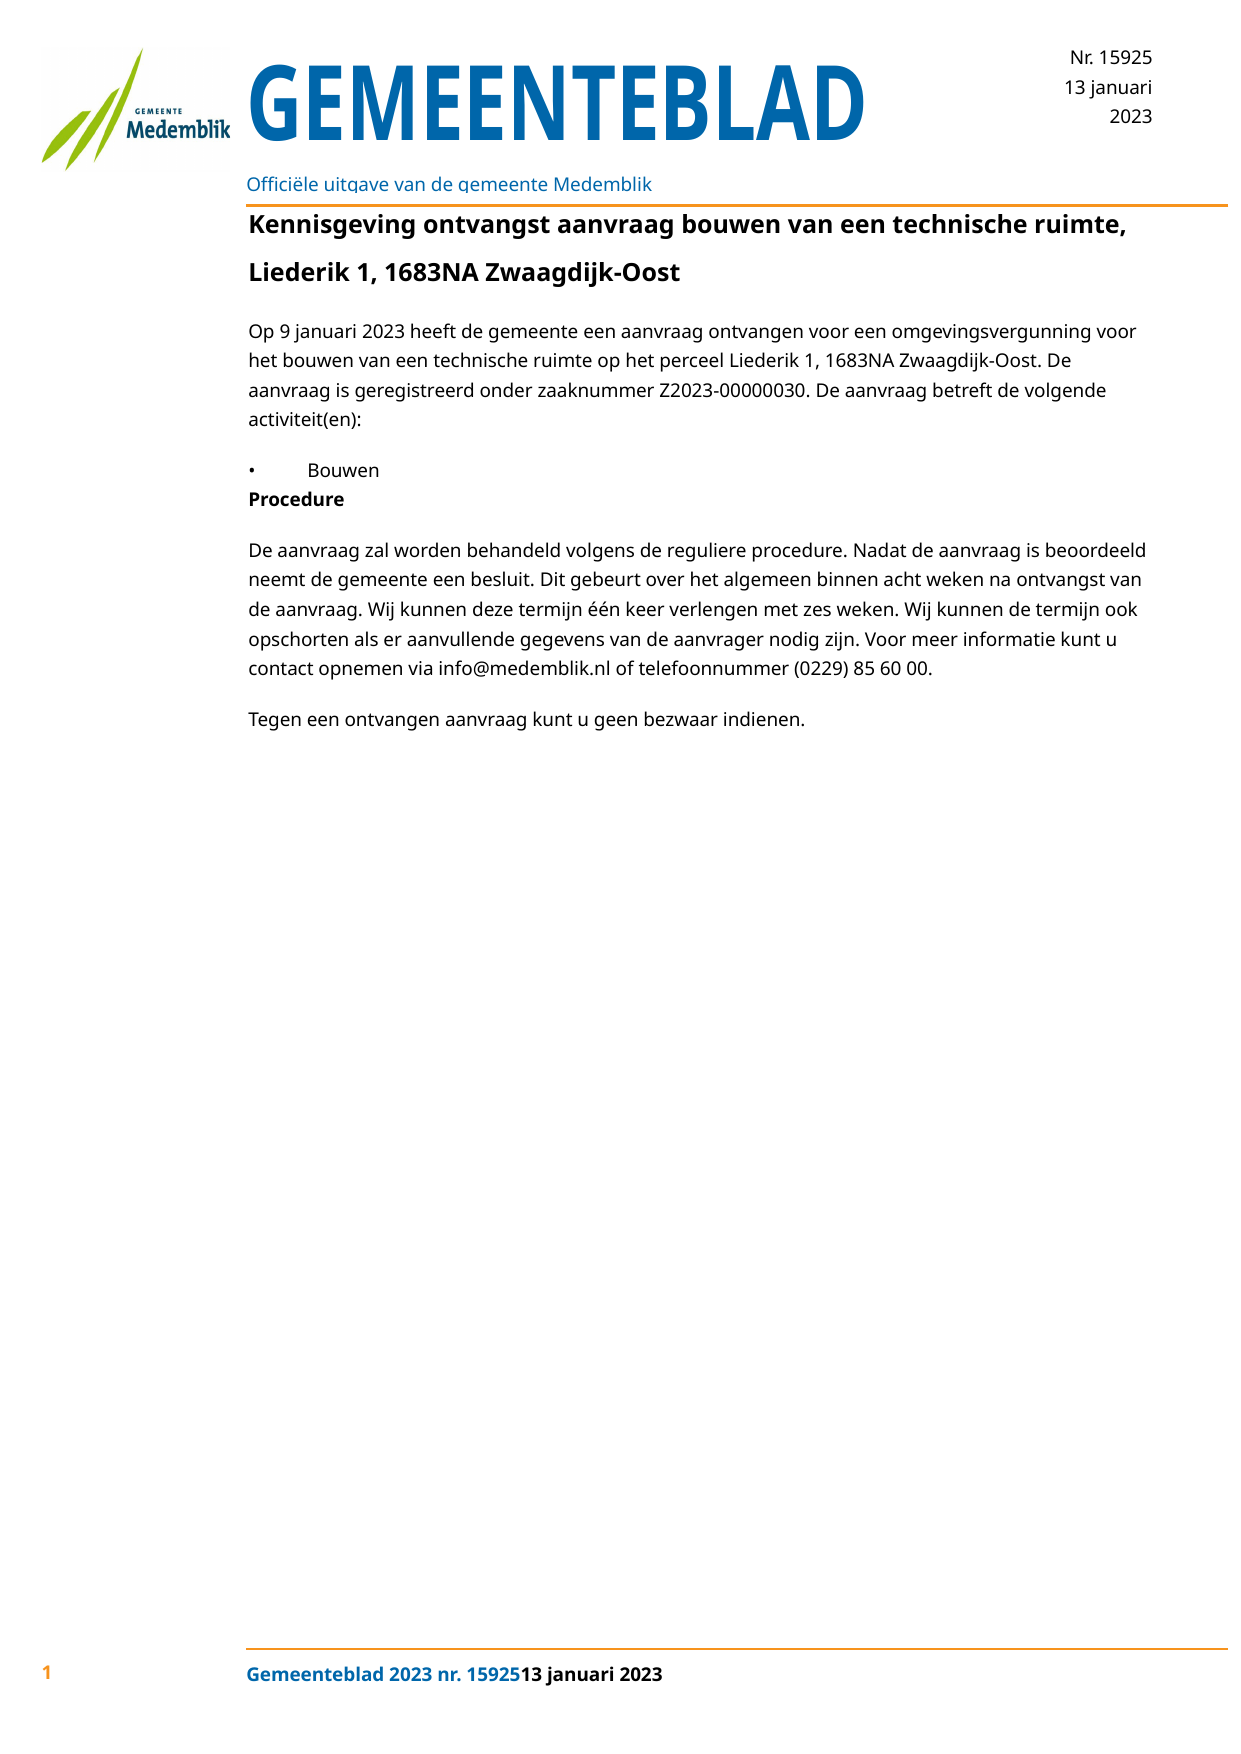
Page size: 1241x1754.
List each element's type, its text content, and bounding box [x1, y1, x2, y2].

text Tegen een ontvangen aanvraag kunt u geen bezwaar indienen. [248, 706, 1152, 732]
text De aanvraag zal worden behandeld volgens de reguliere procedure. Nadat de aanvraag is beoordeeld neemt de gemeente een besluit. Dit gebeurt over het algemeen binnen acht weken na ontvangst van de aanvraag. Wij kunnen deze termijn één keer verlengen met zes weken. Wij kunnen de termijn ook opschorten als er aanvullende gegevens van de aanvrager nodig zijn. Voor meer informatie kunt u contact opnemen via info@medemblik.nl of telefoonnummer (0229) 85 60 00. [248, 537, 1152, 681]
picture [41, 47, 231, 172]
text Kennisgeving ontvangst aanvraag bouwen van een technische ruimte, Liederik 1, 1683NA Zwaagdijk-Oost [248, 207, 1152, 288]
list Bouwen [248, 457, 1152, 483]
text Procedure [248, 487, 1152, 512]
text Op 9 januari 2023 heeft de gemeente een aanvraag ontvangen voor een omgevingsvergunning voor het bouwen van een technische ruimte op het perceel Liederik 1, 1683NA Zwaagdijk-Oost. De aanvraag is geregistreerd onder zaaknummer Z2023-00000030. De aanvraag betreft de volgende activiteit(en): [248, 318, 1152, 432]
